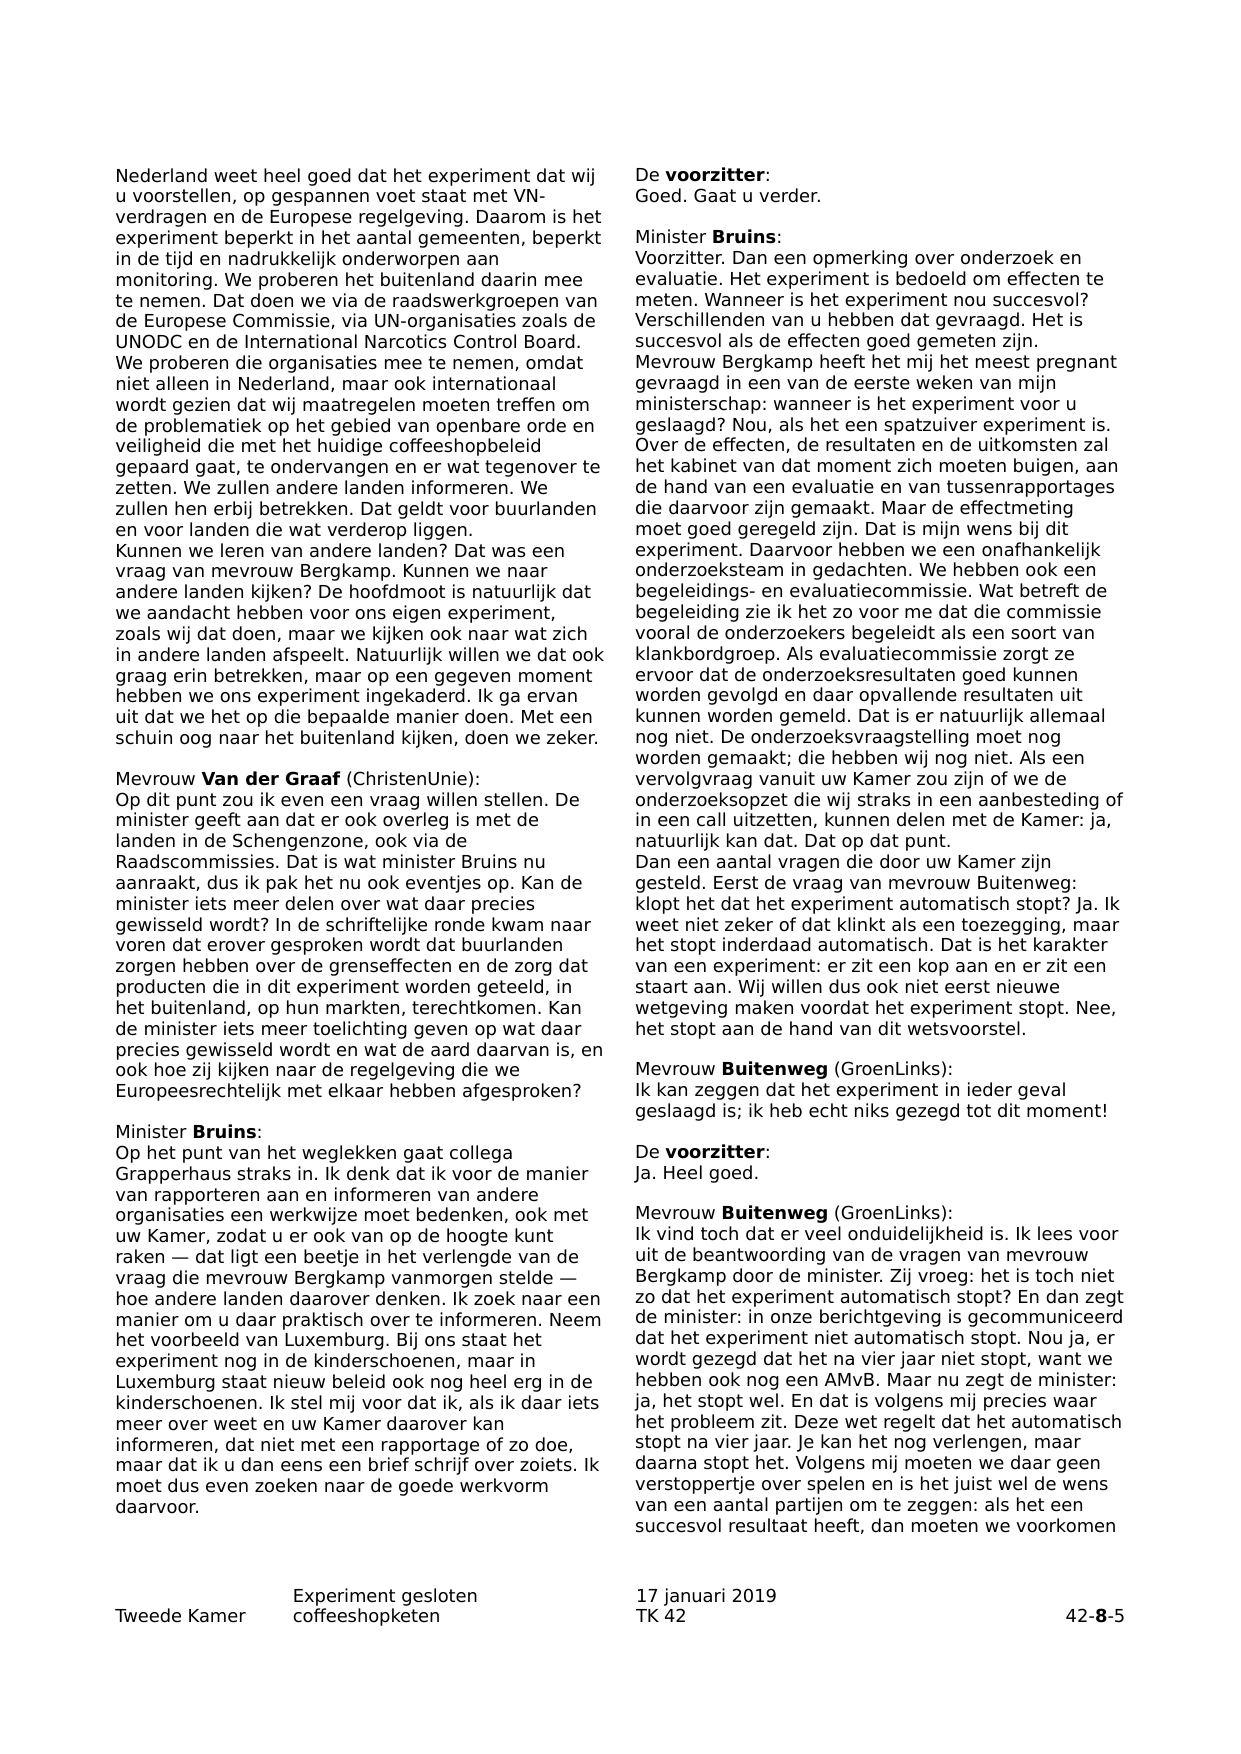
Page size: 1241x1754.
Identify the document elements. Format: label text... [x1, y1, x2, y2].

text Minister Bruins: [635, 227, 1125, 248]
text Mevrouw Buitenweg (GroenLinks): [635, 1059, 1125, 1080]
text Ik vind toch dat er veel onduidelijkheid is. Ik lees voor uit de beantwoording van de vragen van mevrouw Bergkamp door de minister. Zij vroeg: het is toch niet zo dat het experiment automatisch stopt? En dan zegt de minister: in onze berichtgeving is gecommuniceerd dat het experiment niet automatisch stopt. Nou ja, er wordt gezegd dat het na vier jaar niet stopt, want we hebben ook nog een AMvB. Maar nu zegt de minister: ja, het stopt wel. En dat is volgens mij precies waar het probleem zit. Deze wet regelt dat het automatisch stopt na vier jaar. Je kan het nog verlengen, maar daarna stopt het. Volgens mij moeten we daar geen verstoppertje over spelen en is het juist wel de wens van een aantal partijen om te zeggen: als het een succesvol resultaat heeft, dan moeten we voorkomen [635, 1224, 1125, 1536]
text Minister Bruins: [115, 1122, 605, 1143]
text Dan een aantal vragen die door uw Kamer zijn gesteld. Eerst de vraag van mevrouw Buitenweg: klopt het dat het experiment automatisch stopt? Ja. Ik weet niet zeker of dat klinkt als een toezegging, maar het stopt inderdaad automatisch. Dat is het karakter van een experiment: er zit een kop aan en er zit een staart aan. Wij willen dus ook niet eerst nieuwe wetgeving maken voordat het experiment stopt. Nee, het stopt aan de hand van dit wetsvoorstel. [635, 852, 1125, 1039]
text Op dit punt zou ik even een vraag willen stellen. De minister geeft aan dat er ook overleg is met de landen in de Schengenzone, ook via de Raadscommissies. Dat is wat minister Bruins nu aanraakt, dus ik pak het nu ook eventjes op. Kan de minister iets meer delen over wat daar precies gewisseld wordt? In de schriftelijke ronde kwam naar voren dat erover gesproken wordt dat buurlanden zorgen hebben over de grenseffecten en de zorg dat producten die in dit experiment worden geteeld, in het buitenland, op hun markten, terechtkomen. Kan de minister iets meer toelichting geven op wat daar precies gewisseld wordt en wat de aard daarvan is, en ook hoe zij kijken naar de regelgeving die we Europeesrechtelijk met elkaar hebben afgesproken? [115, 789, 605, 1102]
text Kunnen we leren van andere landen? Dat was een vraag van mevrouw Bergkamp. Kunnen we naar andere landen kijken? De hoofdmoot is natuurlijk dat we aandacht hebben voor ons eigen experiment, zoals wij dat doen, maar we kijken ook naar wat zich in andere landen afspeelt. Natuurlijk willen we dat ook graag erin betrekken, maar op een gegeven moment hebben we ons experiment ingekaderd. Ik ga ervan uit dat we het op die bepaalde manier doen. Met een schuin oog naar het buitenland kijken, doen we zeker. [115, 540, 605, 749]
text De voorzitter: [635, 165, 1125, 186]
text Ik kan zeggen dat het experiment in ieder geval geslaagd is; ik heb echt niks gezegd tot dit moment! [635, 1080, 1125, 1122]
text Nederland weet heel goed dat het experiment dat wij u voorstellen, op gespannen voet staat met VN-verdragen en de Europese regelgeving. Daarom is het experiment beperkt in het aantal gemeenten, beperkt in de tijd en nadrukkelijk onderworpen aan monitoring. We proberen het buitenland daarin mee te nemen. Dat doen we via de raadswerkgroepen van de Europese Commissie, via UN-organisaties zoals de UNODC en de International Narcotics Control Board. We proberen die organisaties mee te nemen, omdat niet alleen in Nederland, maar ook internationaal wordt gezien dat wij maatregelen moeten treffen om de problematiek op het gebied van openbare orde en veiligheid die met het huidige coffeeshopbeleid gepaard gaat, te ondervangen en er wat tegenover te zetten. We zullen andere landen informeren. We zullen hen erbij betrekken. Dat geldt voor buurlanden en voor landen die wat verderop liggen. [115, 165, 605, 540]
text Mevrouw Van der Graaf (ChristenUnie): [115, 769, 605, 789]
text Goed. Gaat u verder. [635, 186, 1125, 207]
text Voorzitter. Dan een opmerking over onderzoek en evaluatie. Het experiment is bedoeld om effecten te meten. Wanneer is het experiment nou succesvol? Verschillenden van u hebben dat gevraagd. Het is succesvol als de effecten goed gemeten zijn. Mevrouw Bergkamp heeft het mij het meest pregnant gevraagd in een van de eerste weken van mijn ministerschap: wanneer is het experiment voor u geslaagd? Nou, als het een spatzuiver experiment is. Over de effecten, de resultaten en de uitkomsten zal het kabinet van dat moment zich moeten buigen, aan de hand van een evaluatie en van tussenrapportages die daarvoor zijn gemaakt. Maar de effectmeting moet goed geregeld zijn. Dat is mijn wens bij dit experiment. Daarvoor hebben we een onafhankelijk onderzoeksteam in gedachten. We hebben ook een begeleidings- en evaluatiecommissie. Wat betreft de begeleiding zie ik het zo voor me dat die commissie vooral de onderzoekers begeleidt als een soort van klankbordgroep. Als evaluatiecommissie zorgt ze ervoor dat de onderzoeksresultaten goed kunnen worden gevolgd en daar opvallende resultaten uit kunnen worden gemeld. Dat is er natuurlijk allemaal nog niet. De onderzoeksvraagstelling moet nog worden gemaakt; die hebben wij nog niet. Als een vervolgvraag vanuit uw Kamer zou zijn of we de onderzoeksopzet die wij straks in een aanbesteding of in een call uitzetten, kunnen delen met de Kamer: ja, natuurlijk kan dat. Dat op dat punt. [635, 248, 1125, 852]
text Mevrouw Buitenweg (GroenLinks): [635, 1203, 1125, 1224]
text Ja. Heel goed. [635, 1162, 1125, 1183]
text Op het punt van het weglekken gaat collega Grapperhaus straks in. Ik denk dat ik voor de manier van rapporteren aan en informeren van andere organisaties een werkwijze moet bedenken, ook met uw Kamer, zodat u er ook van op de hoogte kunt raken — dat ligt een beetje in het verlengde van de vraag die mevrouw Bergkamp vanmorgen stelde — hoe andere landen daarover denken. Ik zoek naar een manier om u daar praktisch over te informeren. Neem het voorbeeld van Luxemburg. Bij ons staat het experiment nog in de kinderschoenen, maar in Luxemburg staat nieuw beleid ook nog heel erg in de kinderschoenen. Ik stel mij voor dat ik, als ik daar iets meer over weet en uw Kamer daarover kan informeren, dat niet met een rapportage of zo doe, maar dat ik u dan eens een brief schrijf over zoiets. Ik moet dus even zoeken naar de goede werkvorm daarvoor. [115, 1143, 605, 1518]
text De voorzitter: [635, 1142, 1125, 1162]
